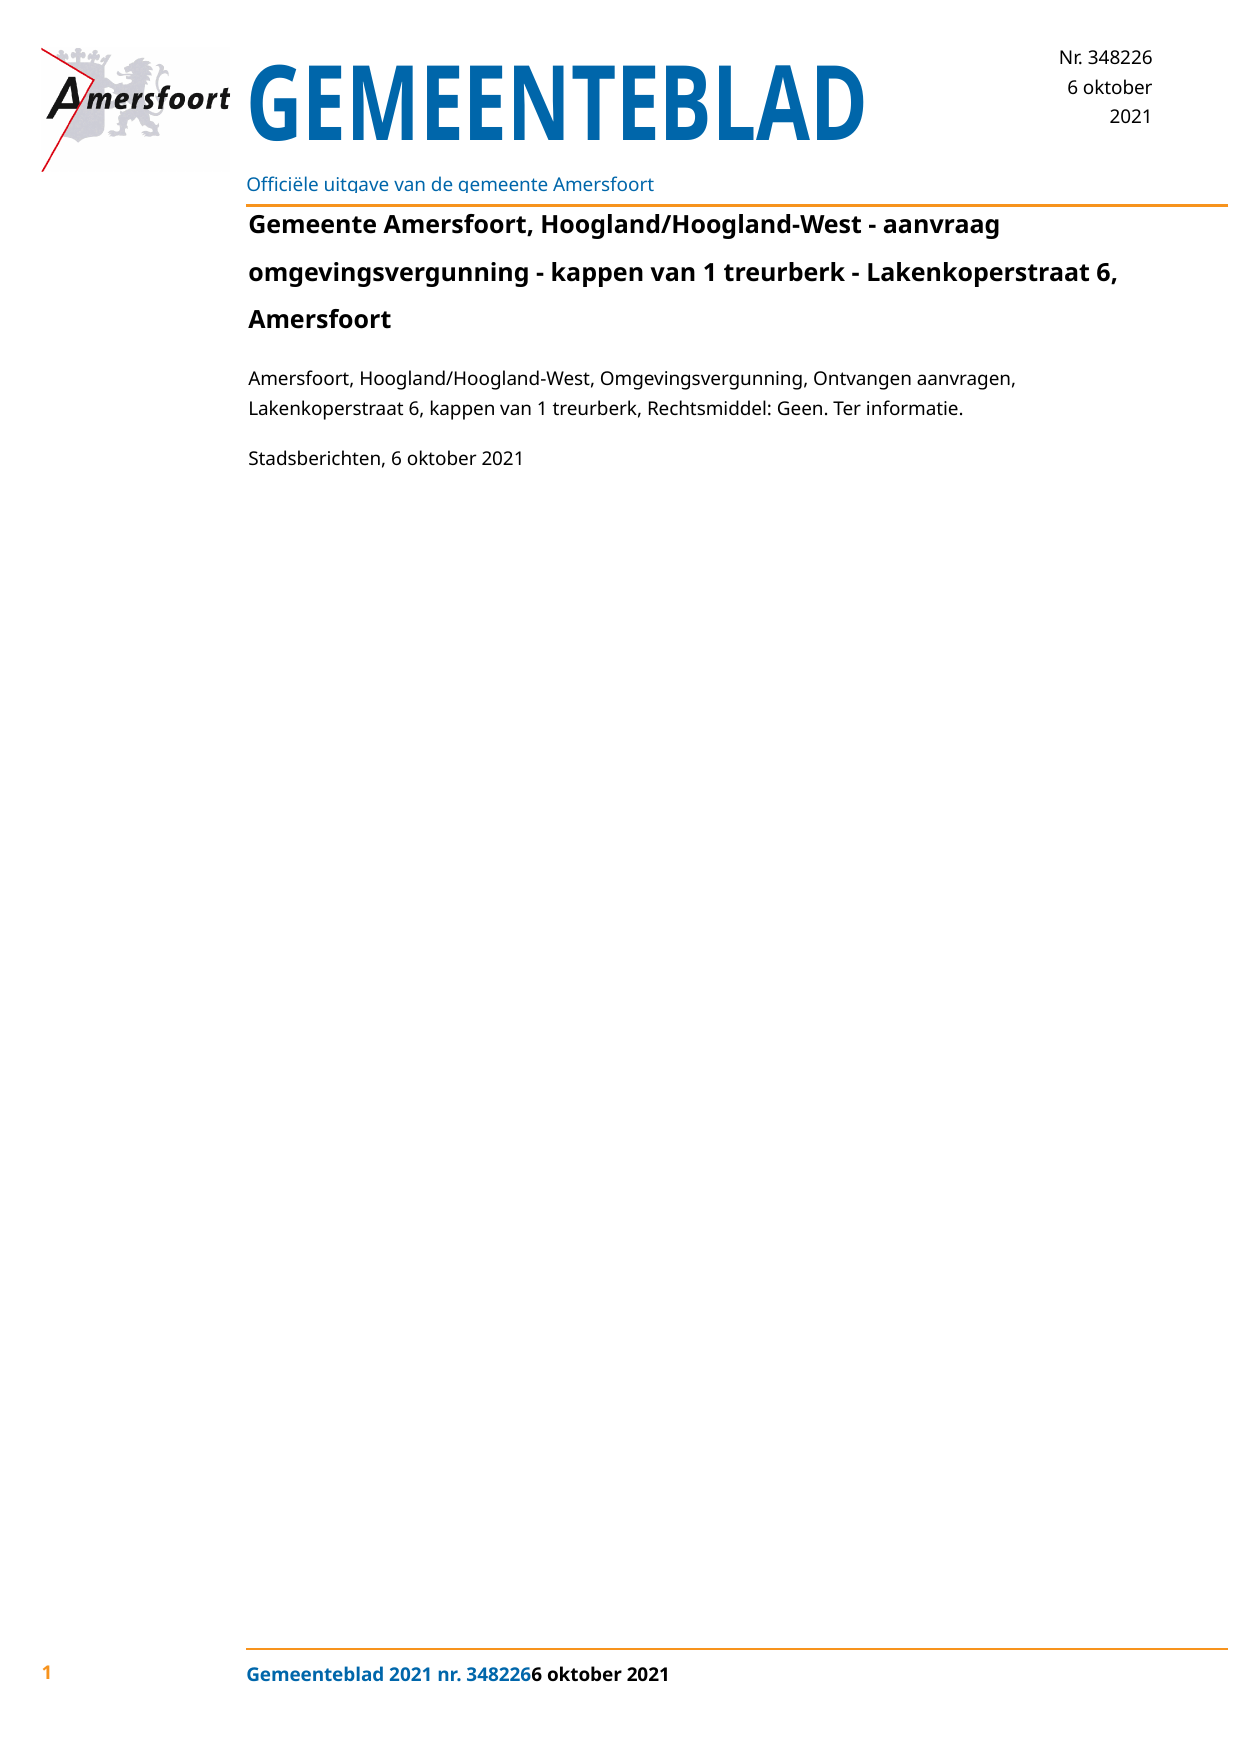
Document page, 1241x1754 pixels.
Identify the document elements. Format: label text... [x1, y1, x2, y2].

text Gemeente Amersfoort, Hoogland/Hoogland-West - aanvraag omgevingsvergunning - kappen van 1 treurberk - Lakenkoperstraat 6, Amersfoort [248, 207, 1152, 336]
text Amersfoort, Hoogland/Hoogland-West, Omgevingsvergunning, Ontvangen aanvragen, Lakenkoperstraat 6, kappen van 1 treurberk, Rechtsmiddel: Geen. Ter informatie. [248, 366, 1152, 421]
picture [41, 47, 231, 172]
text Stadsberichten, 6 oktober 2021 [248, 446, 1152, 471]
